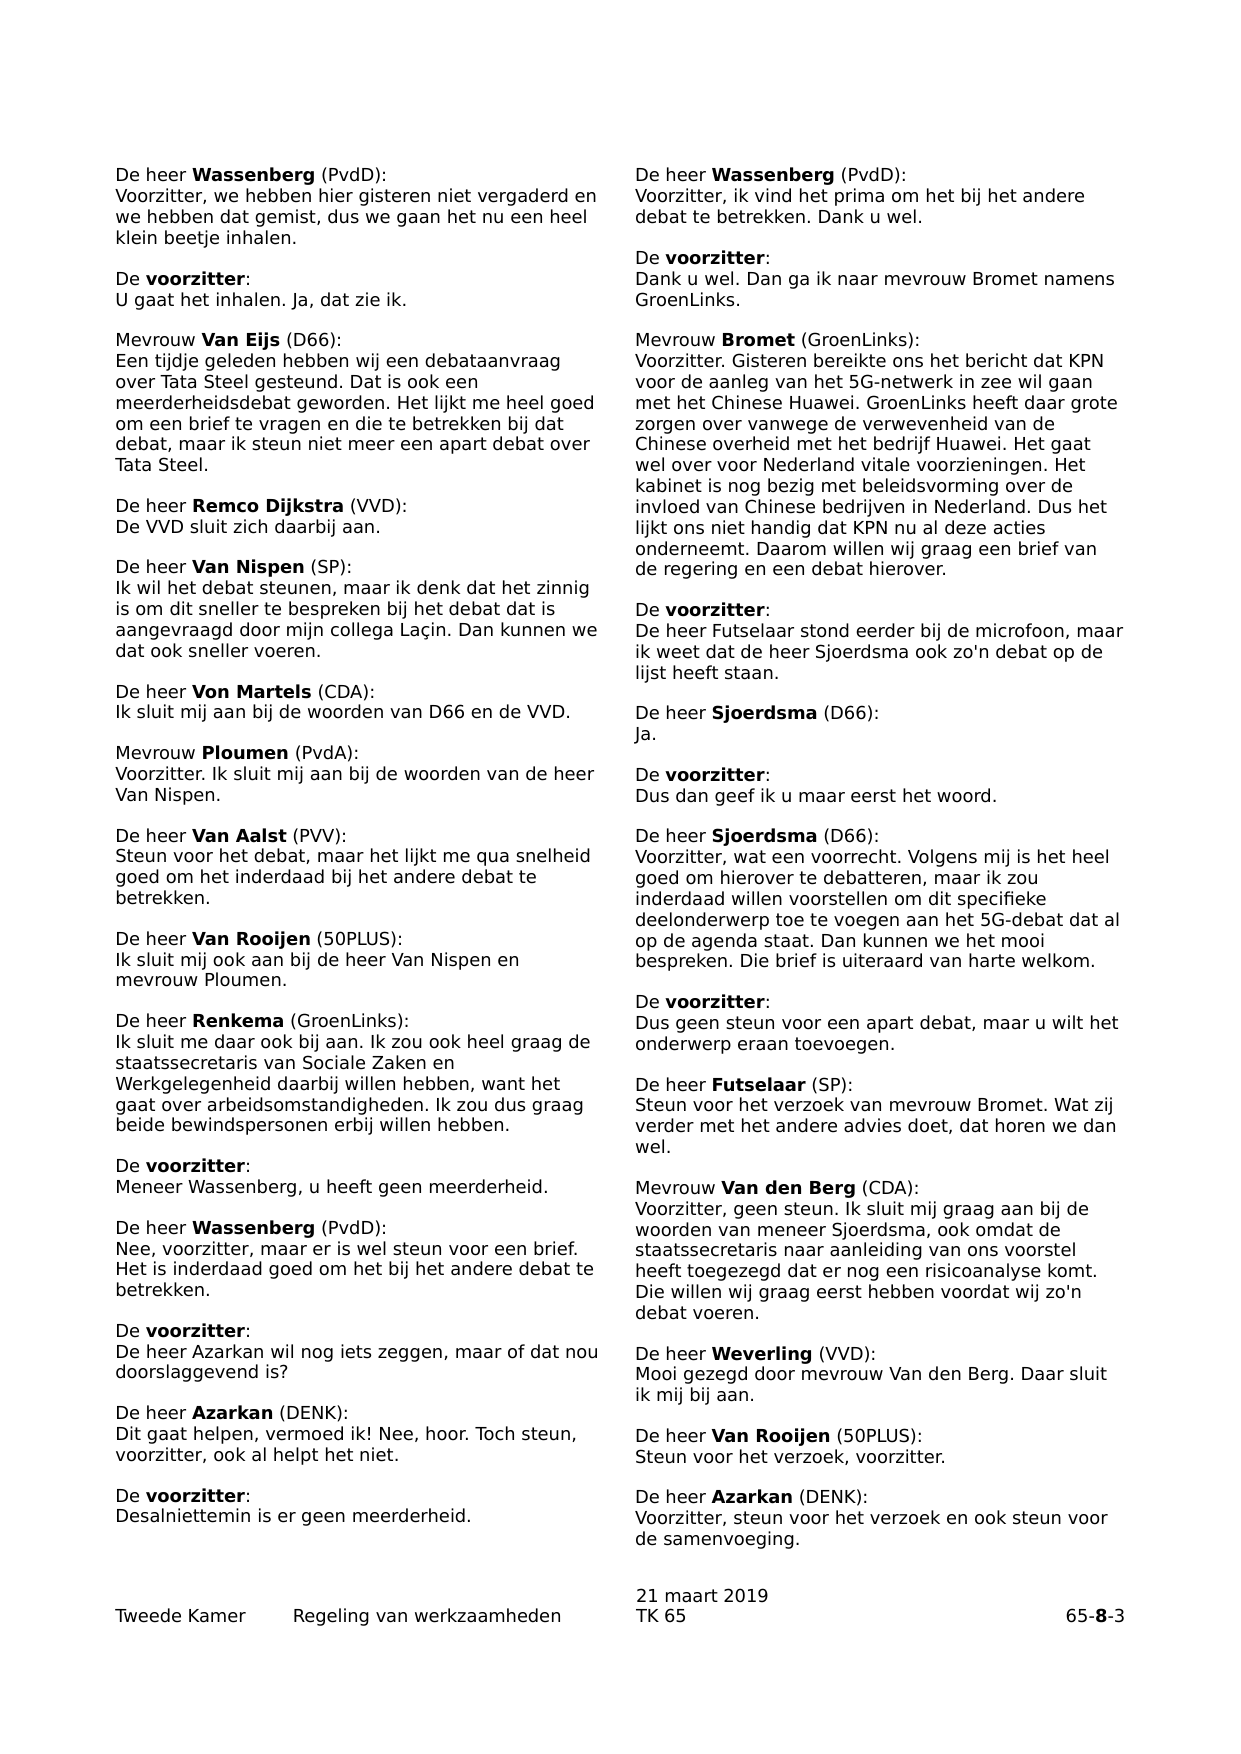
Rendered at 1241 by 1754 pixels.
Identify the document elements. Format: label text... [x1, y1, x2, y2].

text De heer Wassenberg (PvdD): [635, 165, 1125, 186]
text De voorzitter: [635, 765, 1125, 786]
text Voorzitter. Ik sluit mij aan bij de woorden van de heer Van Nispen. [115, 764, 605, 805]
text De heer Azarkan (DENK): [635, 1487, 1125, 1508]
text De voorzitter: [115, 268, 605, 289]
text De heer Futselaar stond eerder bij de microfoon, maar ik weet dat de heer Sjoerdsma ook zo'n debat op de lijst heeft staan. [635, 621, 1125, 683]
text De heer Von Martels (CDA): [115, 681, 605, 702]
text Steun voor het verzoek, voorzitter. [635, 1447, 1125, 1467]
text Ik wil het debat steunen, maar ik denk dat het zinnig is om dit sneller te bespreken bij het debat dat is aangevraagd door mijn collega Laçin. Dan kunnen we dat ook sneller voeren. [115, 578, 605, 661]
text Een tijdje geleden hebben wij een debataanvraag over Tata Steel gesteund. Dat is ook een meerderheidsdebat geworden. Het lijkt me heel goed om een brief te vragen en die te betrekken bij dat debat, maar ik steun niet meer een apart debat over Tata Steel. [115, 351, 605, 476]
text Voorzitter, we hebben hier gisteren niet vergaderd en we hebben dat gemist, dus we gaan het nu een heel klein beetje inhalen. [115, 186, 605, 248]
text De heer Azarkan (DENK): [115, 1403, 605, 1424]
text Ik sluit mij aan bij de woorden van D66 en de VVD. [115, 702, 605, 723]
text Ik sluit mij ook aan bij de heer Van Nispen en mevrouw Ploumen. [115, 949, 605, 991]
text De voorzitter: [635, 992, 1125, 1013]
text Dit gaat helpen, vermoed ik! Nee, hoor. Toch steun, voorzitter, ook al helpt het niet. [115, 1424, 605, 1466]
text Dus dan geef ik u maar eerst het woord. [635, 786, 1125, 806]
text Voorzitter, geen steun. Ik sluit mij graag aan bij de woorden van meneer Sjoerdsma, ook omdat de staatssecretaris naar aanleiding van ons voorstel heeft toegezegd dat er nog een risicoanalyse komt. Die willen wij graag eerst hebben voordat wij zo'n debat voeren. [635, 1198, 1125, 1323]
text De voorzitter: [635, 600, 1125, 621]
text De voorzitter: [115, 1486, 605, 1506]
text Mevrouw Ploumen (PvdA): [115, 743, 605, 764]
text Desalniettemin is er geen meerderheid. [115, 1506, 605, 1527]
text De heer Futselaar (SP): [635, 1074, 1125, 1095]
text De heer Wassenberg (PvdD): [115, 1217, 605, 1238]
text De VVD sluit zich daarbij aan. [115, 517, 605, 537]
text Nee, voorzitter, maar er is wel steun voor een brief. Het is inderdaad goed om het bij het andere debat te betrekken. [115, 1238, 605, 1301]
text De heer Van Nispen (SP): [115, 557, 605, 578]
text Steun voor het debat, maar het lijkt me qua snelheid goed om het inderdaad bij het andere debat te betrekken. [115, 846, 605, 909]
text De voorzitter: [115, 1321, 605, 1341]
text Dank u wel. Dan ga ik naar mevrouw Bromet namens GroenLinks. [635, 268, 1125, 310]
text De heer Van Rooijen (50PLUS): [635, 1426, 1125, 1447]
text De voorzitter: [635, 248, 1125, 268]
text Voorzitter, ik vind het prima om het bij het andere debat te betrekken. Dank u wel. [635, 186, 1125, 228]
text Steun voor het verzoek van mevrouw Bromet. Wat zij verder met het andere advies doet, dat horen we dan wel. [635, 1095, 1125, 1158]
text De heer Azarkan wil nog iets zeggen, maar of dat nou doorslaggevend is? [115, 1341, 605, 1383]
text De voorzitter: [115, 1156, 605, 1177]
text Ik sluit me daar ook bij aan. Ik zou ook heel graag de staatssecretaris van Sociale Zaken en Werkgelegenheid daarbij willen hebben, want het gaat over arbeidsomstandigheden. Ik zou dus graag beide bewindspersonen erbij willen hebben. [115, 1032, 605, 1136]
text Dus geen steun voor een apart debat, maar u wilt het onderwerp eraan toevoegen. [635, 1013, 1125, 1054]
text De heer Van Aalst (PVV): [115, 825, 605, 846]
text De heer Van Rooijen (50PLUS): [115, 929, 605, 949]
text De heer Remco Dijkstra (VVD): [115, 496, 605, 517]
text Ja. [635, 724, 1125, 745]
text Meneer Wassenberg, u heeft geen meerderheid. [115, 1177, 605, 1197]
text De heer Sjoerdsma (D66): [635, 826, 1125, 847]
text De heer Sjoerdsma (D66): [635, 703, 1125, 724]
text Mevrouw Bromet (GroenLinks): [635, 330, 1125, 351]
text Voorzitter, wat een voorrecht. Volgens mij is het heel goed om hierover te debatteren, maar ik zou inderdaad willen voorstellen om dit specifieke deelonderwerp toe te voegen aan het 5G-debat dat al op de agenda staat. Dan kunnen we het mooi bespreken. Die brief is uiteraard van harte welkom. [635, 847, 1125, 972]
text U gaat het inhalen. Ja, dat zie ik. [115, 289, 605, 310]
text Voorzitter, steun voor het verzoek en ook steun voor de samenvoeging. [635, 1508, 1125, 1550]
text Voorzitter. Gisteren bereikte ons het bericht dat KPN voor de aanleg van het 5G-netwerk in zee wil gaan met het Chinese Huawei. GroenLinks heeft daar grote zorgen over vanwege de verwevenheid van de Chinese overheid met het bedrijf Huawei. Het gaat wel over voor Nederland vitale voorzieningen. Het kabinet is nog bezig met beleidsvorming over de invloed van Chinese bedrijven in Nederland. Dus het lijkt ons niet handig dat KPN nu al deze acties onderneemt. Daarom willen wij graag een brief van de regering en een debat hierover. [635, 351, 1125, 580]
text De heer Weverling (VVD): [635, 1343, 1125, 1364]
text De heer Renkema (GroenLinks): [115, 1011, 605, 1032]
text Mevrouw Van den Berg (CDA): [635, 1178, 1125, 1198]
text Mevrouw Van Eijs (D66): [115, 330, 605, 351]
text De heer Wassenberg (PvdD): [115, 165, 605, 186]
text Mooi gezegd door mevrouw Van den Berg. Daar sluit ik mij bij aan. [635, 1364, 1125, 1406]
